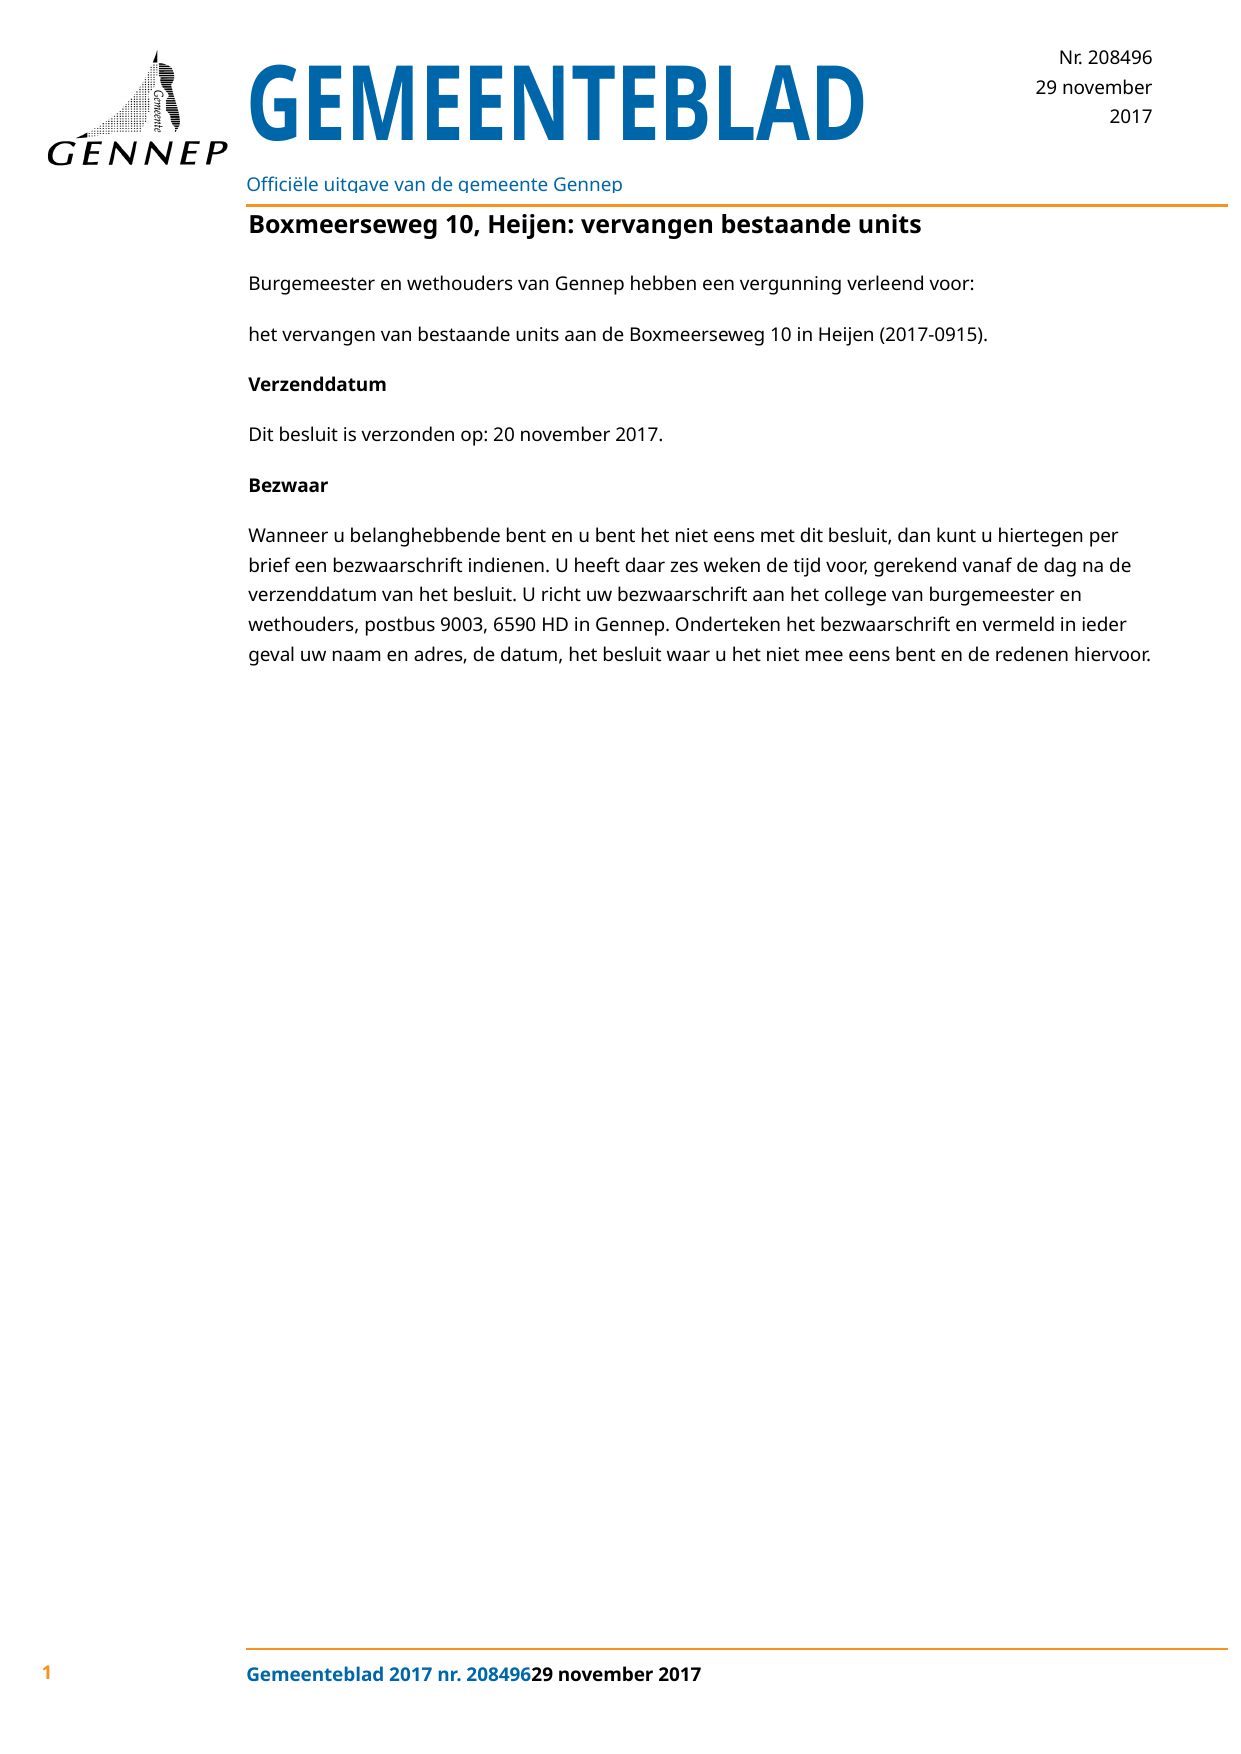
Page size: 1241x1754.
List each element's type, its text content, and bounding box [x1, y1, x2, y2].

text Dit besluit is verzonden op: 20 november 2017. [248, 422, 1152, 447]
text Burgemeester en wethouders van Gennep hebben een vergunning verleend voor: [248, 270, 1152, 296]
text Bezwaar [248, 472, 1152, 498]
text Wanneer u belanghebbende bent en u bent het niet eens met dit besluit, dan kunt u hiertegen per brief een bezwaarschrift indienen. U heeft daar zes weken de tijd voor, gerekend vanaf de dag na de verzenddatum van het besluit. U richt uw bezwaarschrift aan het college van burgemeester en wethouders, postbus 9003, 6590 HD in Gennep. Onderteken het bezwaarschrift en vermeld in ieder geval uw naam en adres, de datum, het besluit waar u het niet mee eens bent en de redenen hiervoor. [248, 522, 1152, 666]
text Boxmeerseweg 10, Heijen: vervangen bestaande units [248, 207, 1152, 241]
text Verzenddatum [248, 371, 1152, 397]
text het vervangen van bestaande units aan de Boxmeerseweg 10 in Heijen (2017-0915). [248, 321, 1152, 346]
picture [41, 47, 231, 172]
